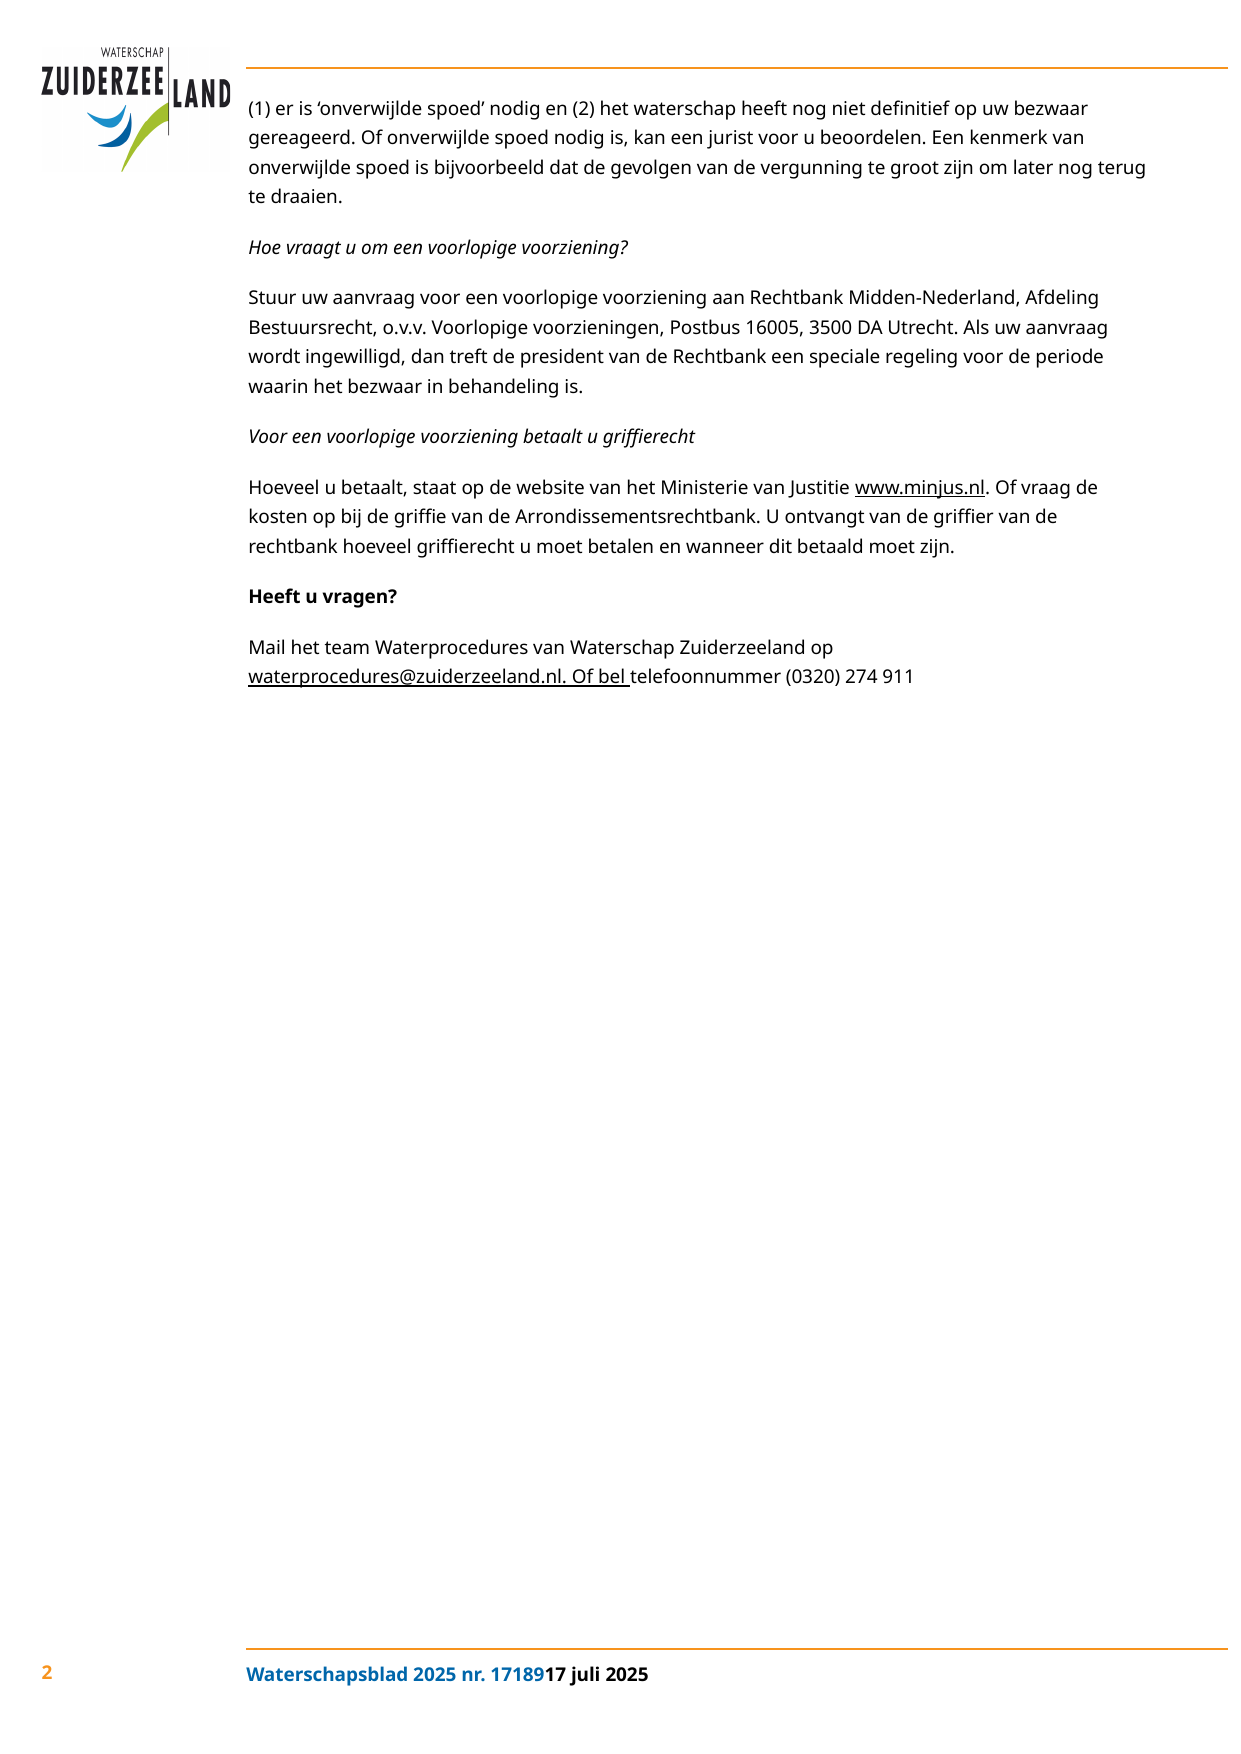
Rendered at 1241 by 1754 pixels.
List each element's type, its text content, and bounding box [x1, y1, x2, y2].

text Hoeveel u betaalt, staat op de website van het Ministerie van Justitie www.minjus.nl. Of vraag de kosten op bij de griffie van de Arrondissementsrechtbank. U ontvangt van de griffier van de rechtbank hoeveel griffierecht u moet betalen en wanneer dit betaald moet zijn. [248, 474, 1152, 559]
text (1) er is ‘onverwijlde spoed’ nodig en (2) het waterschap heeft nog niet definitief op uw bezwaar gereageerd. Of onverwijlde spoed nodig is, kan een jurist voor u beoordelen. Een kenmerk van onverwijlde spoed is bijvoorbeeld dat de gevolgen van de vergunning te groot zijn om later nog terug te draaien. [248, 95, 1152, 209]
text Hoe vraagt u om een voorlopige voorziening? [248, 234, 1152, 260]
text Stuur uw aanvraag voor een voorlopige voorziening aan Rechtbank Midden-Nederland, Afdeling Bestuursrecht, o.v.v. Voorlopige voorzieningen, Postbus 16005, 3500 DA Utrecht. Als uw aanvraag wordt ingewilligd, dan treft de president van de Rechtbank een speciale regeling voor de periode waarin het bezwaar in behandeling is. [248, 284, 1152, 399]
text Heeft u vragen? [248, 583, 1152, 609]
text Mail het team Waterprocedures van Waterschap Zuiderzeeland op waterprocedures@zuiderzeeland.nl. Of bel telefoonnummer (0320) 274 911 [248, 634, 1152, 689]
picture [41, 47, 231, 172]
text Voor een voorlopige voorziening betaalt u griffierecht [248, 423, 1152, 449]
